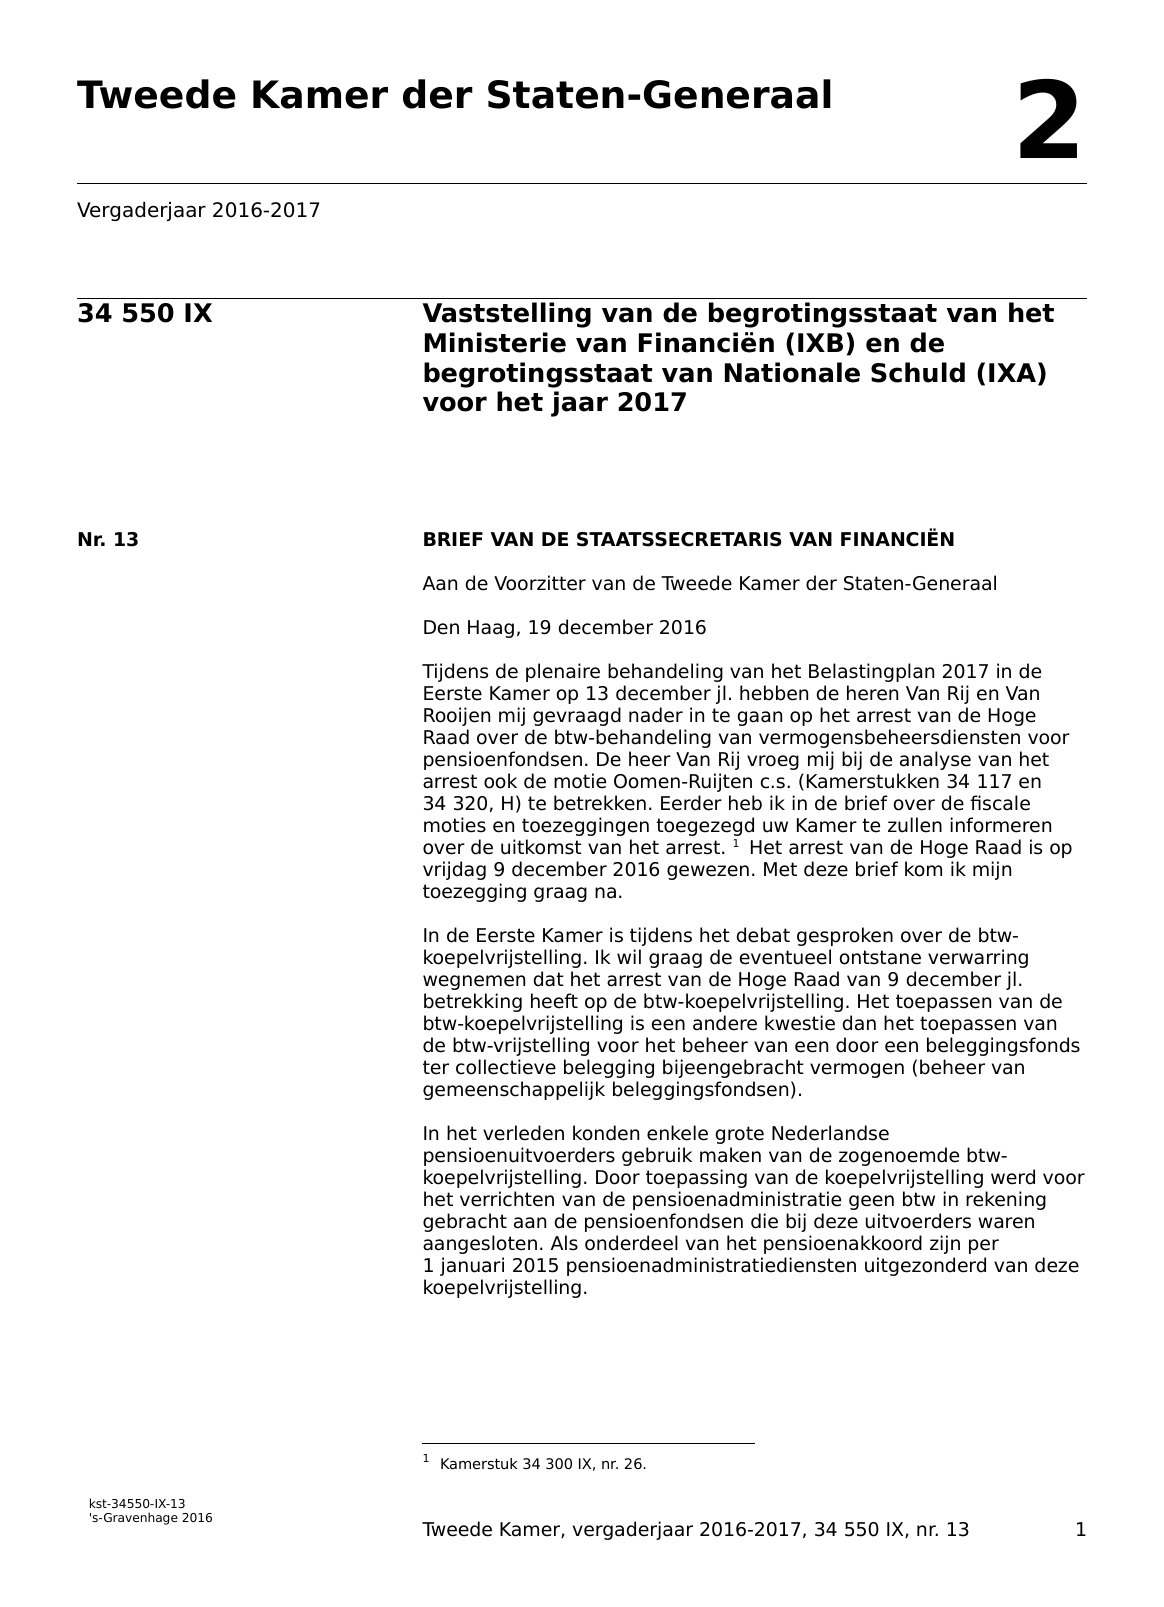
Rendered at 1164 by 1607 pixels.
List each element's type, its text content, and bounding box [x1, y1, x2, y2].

text Kamerstuk 34 300 IX, nr. 26. [422, 1452, 1087, 1474]
table_header Tweede Kamer der Staten-Generaal [77, 59, 886, 183]
subtitle Nr. 13 BRIEF VAN DE STAATSSECRETARIS VAN FINANCIËN [77, 529, 1087, 551]
text Aan de Voorzitter van de Tweede Kamer der Staten-Generaal [422, 573, 1087, 595]
text In het verleden konden enkele grote Nederlandse pensioenuitvoerders gebruik maken van de zogenoemde btw-koepelvrijstelling. Door toepassing van de koepelvrijstelling werd voor het verrichten van de pensioenadministratie geen btw in rekening gebracht aan de pensioenfondsen die bij deze uitvoerders waren aangesloten. Als onderdeel van het pensioenakkoord zijn per 1 januari 2015 pensioenadministratiediensten uitgezonderd van deze koepelvrijstelling. [422, 1123, 1087, 1299]
text Den Haag, 19 december 2016 [422, 617, 1087, 639]
text Tijdens de plenaire behandeling van het Belastingplan 2017 in de Eerste Kamer op 13 december jl. hebben de heren Van Rij en Van Rooijen mij gevraagd nader in te gaan op het arrest van de Hoge Raad over de btw-behandeling van vermogensbeheersdiensten voor pensioenfondsen. De heer Van Rij vroeg mij bij de analyse van het arrest ook de motie Oomen-Ruijten c.s. (Kamerstukken 34 117 en 34 320, H) te betrekken. Eerder heb ik in de brief over de fiscale moties en toezeggingen toegezegd uw Kamer te zullen informeren over de uitkomst van het arrest. Het arrest van de Hoge Raad is op vrijdag 9 december 2016 gewezen. Met deze brief kom ik mijn toezegging graag na. [422, 661, 1087, 903]
text In de Eerste Kamer is tijdens het debat gesproken over de btw-koepelvrijstelling. Ik wil graag de eventueel ontstane verwarring wegnemen dat het arrest van de Hoge Raad van 9 december jl. betrekking heeft op de btw-koepelvrijstelling. Het toepassen van de btw-koepelvrijstelling is een andere kwestie dan het toepassen van de btw-vrijstelling voor het beheer van een door een beleggingsfonds ter collectieve belegging bijeengebracht vermogen (beheer van gemeenschappelijk beleggingsfondsen). [422, 925, 1087, 1101]
text kst-34550-IX-13 [88, 1497, 323, 1511]
table_cell Vergaderjaar 2016-2017 [77, 184, 1087, 298]
subtitle 34 550 IX Vaststelling van de begrotingsstaat van het Ministerie van Financiën (IXB) en de begrotingsstaat van Nationale Schuld (IXA) voor het jaar 2017 [77, 299, 1087, 418]
text 's-Gravenhage 2016 [88, 1511, 323, 1525]
table_header 2 [886, 59, 1087, 183]
